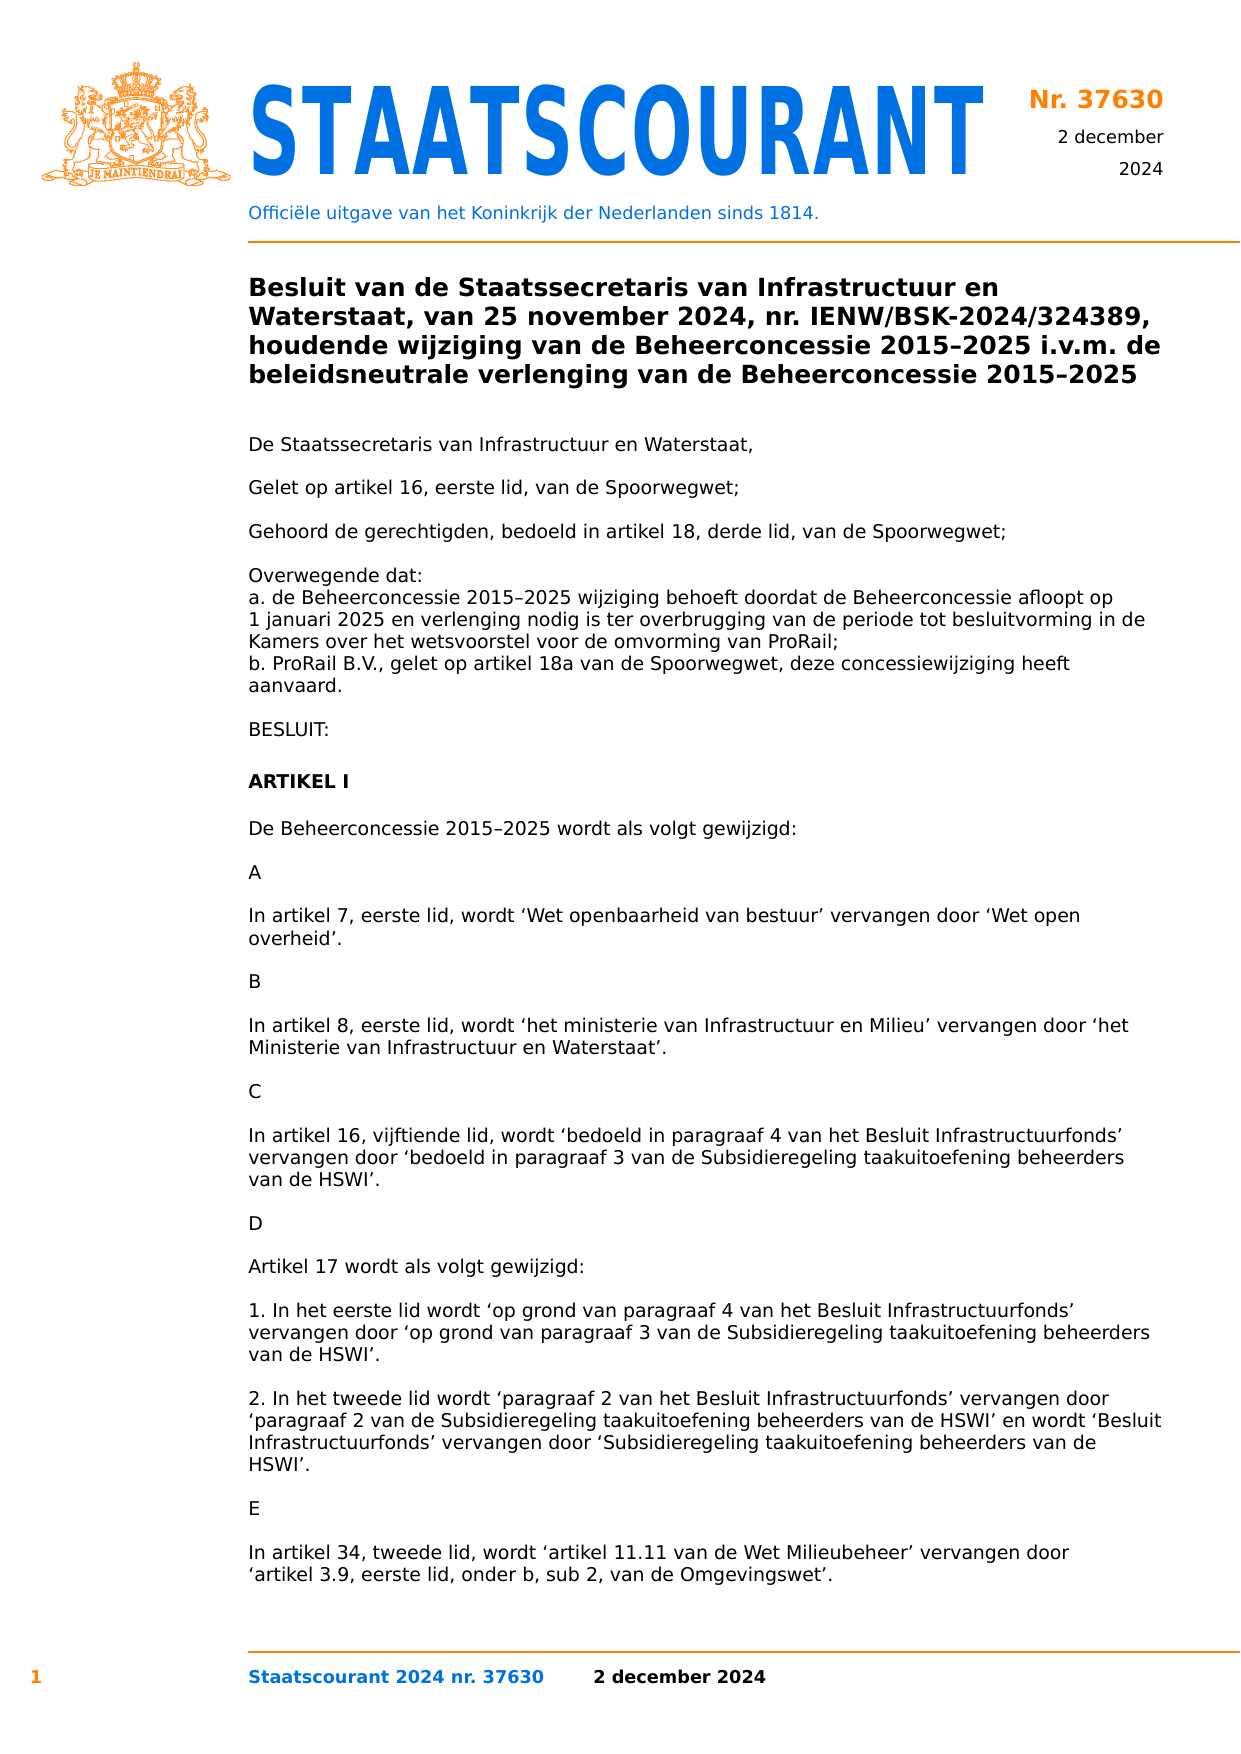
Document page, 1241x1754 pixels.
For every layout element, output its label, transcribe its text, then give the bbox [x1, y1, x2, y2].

text De Staatssecretaris van Infrastructuur en Waterstaat, [248, 433, 1163, 455]
table_header STAATSCOURANT [248, 62, 998, 203]
text In artikel 8, eerste lid, wordt ‘het ministerie van Infrastructuur en Milieu’ vervangen door ‘het Ministerie van Infrastructuur en Waterstaat’. [248, 1015, 1163, 1059]
text In artikel 16, vijftiende lid, wordt ‘bedoeld in paragraaf 4 van het Besluit Infrastructuurfonds’ vervangen door ‘bedoeld in paragraaf 3 van de Subsidieregeling taakuitoefening beheerders van de HSWI’. [248, 1125, 1163, 1191]
text Gehoord de gerechtigden, bedoeld in artikel 18, derde lid, van de Spoorwegwet; [248, 521, 1163, 543]
picture [41, 62, 231, 186]
table_cell 2024 [998, 153, 1240, 203]
text a. de Beheerconcessie 2015–2025 wijziging behoeft doordat de Beheerconcessie afloopt op 1 januari 2025 en verlenging nodig is ter overbrugging van de periode tot besluitvorming in de Kamers over het wetsvoorstel voor de omvorming van ProRail; [248, 587, 1163, 653]
table_cell Officiële uitgave van het Koninkrijk der Nederlanden sinds 1814. [248, 203, 1240, 241]
text Overwegende dat: [248, 565, 1163, 587]
table_header Nr. 37630 [998, 62, 1240, 121]
text De Beheerconcessie 2015–2025 wordt als volgt gewijzigd: [248, 818, 1163, 840]
table_header [25, 62, 248, 241]
text 1. In het eerste lid wordt ‘op grond van paragraaf 4 van het Besluit Infrastructuurfonds’ vervangen door ‘op grond van paragraaf 3 van de Subsidieregeling taakuitoefening beheerders van de HSWI’. [248, 1300, 1163, 1366]
text b. ProRail B.V., gelet op artikel 18a van de Spoorwegwet, deze concessiewijziging heeft aanvaard. [248, 653, 1163, 697]
text E [248, 1498, 1163, 1520]
text BESLUIT: [248, 719, 1163, 741]
text D [248, 1213, 1163, 1234]
text Gelet op artikel 16, eerste lid, van de Spoorwegwet; [248, 477, 1163, 499]
text 2. In het tweede lid wordt ‘paragraaf 2 van het Besluit Infrastructuurfonds’ vervangen door ‘paragraaf 2 van de Subsidieregeling taakuitoefening beheerders van de HSWI’ en wordt ‘Besluit Infrastructuurfonds’ vervangen door ‘Subsidieregeling taakuitoefening beheerders van de HSWI’. [248, 1388, 1163, 1476]
text In artikel 34, tweede lid, wordt ‘artikel 11.11 van de Wet Milieubeheer’ vervangen door ‘artikel 3.9, eerste lid, onder b, sub 2, van de Omgevingswet’. [248, 1542, 1163, 1586]
text In artikel 7, eerste lid, wordt ‘Wet openbaarheid van bestuur’ vervangen door ‘Wet open overheid’. [248, 905, 1163, 949]
text B [248, 971, 1163, 993]
text C [248, 1081, 1163, 1103]
text A [248, 862, 1163, 883]
subtitle ARTIKEL I [248, 771, 1163, 793]
text Artikel 17 wordt als volgt gewijzigd: [248, 1256, 1163, 1278]
table_cell 2 december [998, 121, 1240, 153]
subtitle Besluit van de Staatssecretaris van Infrastructuur en Waterstaat, van 25 november 2024, nr. IENW/BSK-2024/324389, houdende wijziging van de Beheerconcessie 2015–2025 i.v.m. de beleidsneutrale verlenging van de Beheerconcessie 2015–2025 [248, 273, 1163, 390]
